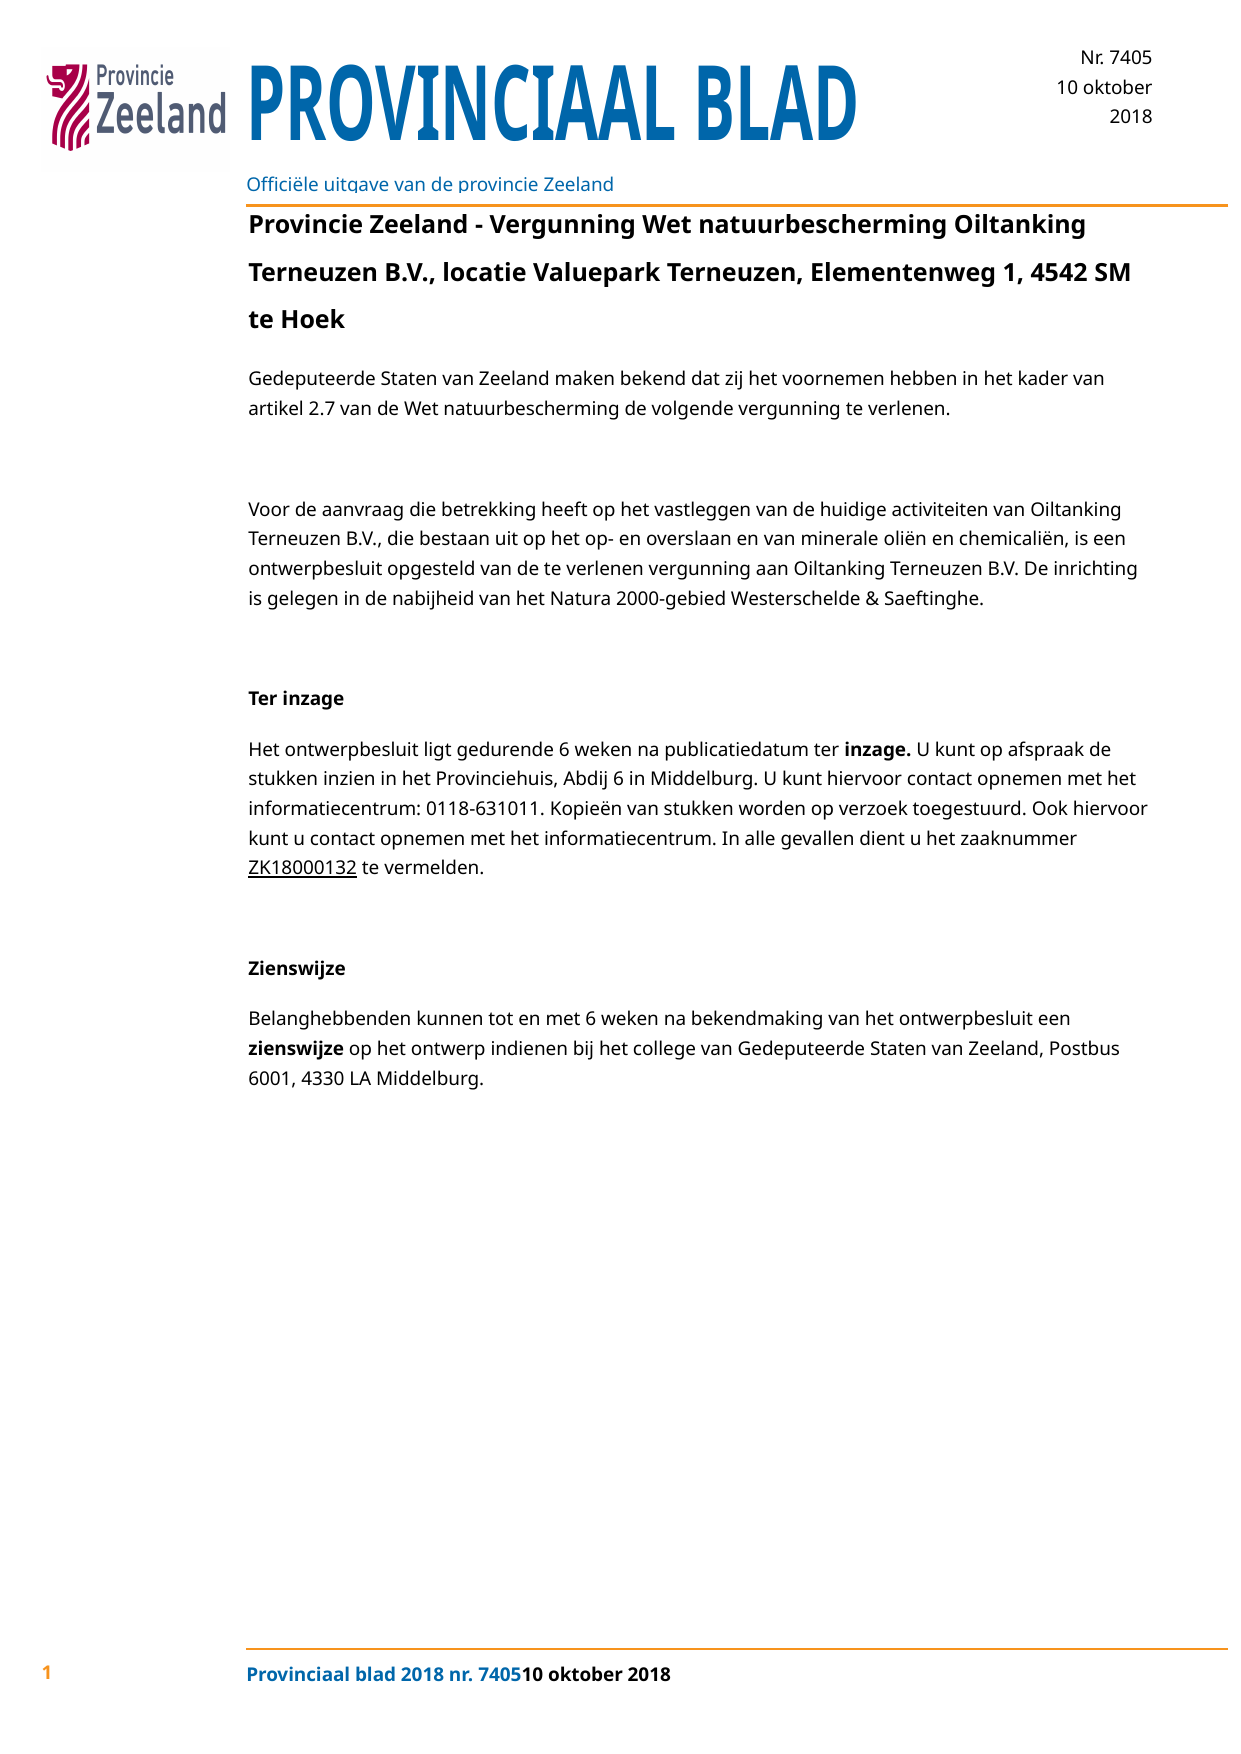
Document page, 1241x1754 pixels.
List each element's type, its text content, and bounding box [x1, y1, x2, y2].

text Zienswijze [248, 955, 1152, 981]
text Belanghebbenden kunnen tot en met 6 weken na bekendmaking van het ontwerpbesluit een zienswijze op het ontwerp indienen bij het college van Gedeputeerde Staten van Zeeland, Postbus 6001, 4330 LA Middelburg. [248, 1006, 1152, 1090]
text Gedeputeerde Staten van Zeeland maken bekend dat zij het voornemen hebben in het kader van artikel 2.7 van de Wet natuurbescherming de volgende vergunning te verlenen. [248, 366, 1152, 421]
text Ter inzage [248, 686, 1152, 711]
text Provincie Zeeland - Vergunning Wet natuurbescherming Oiltanking Terneuzen B.V., locatie Valuepark Terneuzen, Elementenweg 1, 4542 SM te Hoek [248, 207, 1152, 336]
text Voor de aanvraag die betrekking heeft op het vastleggen van de huidige activiteiten van Oiltanking Terneuzen B.V., die bestaan uit op het op- en overslaan en van minerale oliën en chemicaliën, is een ontwerpbesluit opgesteld van de te verlenen vergunning aan Oiltanking Terneuzen B.V. De inrichting is gelegen in de nabijheid van het Natura 2000-gebied Westerschelde & Saeftinghe. [248, 496, 1152, 610]
text Het ontwerpbesluit ligt gedurende 6 weken na publicatiedatum ter inzage. U kunt op afspraak de stukken inzien in het Provinciehuis, Abdij 6 in Middelburg. U kunt hiervoor contact opnemen met het informatiecentrum: 0118-631011. Kopieën van stukken worden op verzoek toegestuurd. Ook hiervoor kunt u contact opnemen met het informatiecentrum. In alle gevallen dient u het zaaknummer ZK18000132 te vermelden. [248, 736, 1152, 880]
picture [41, 47, 231, 172]
